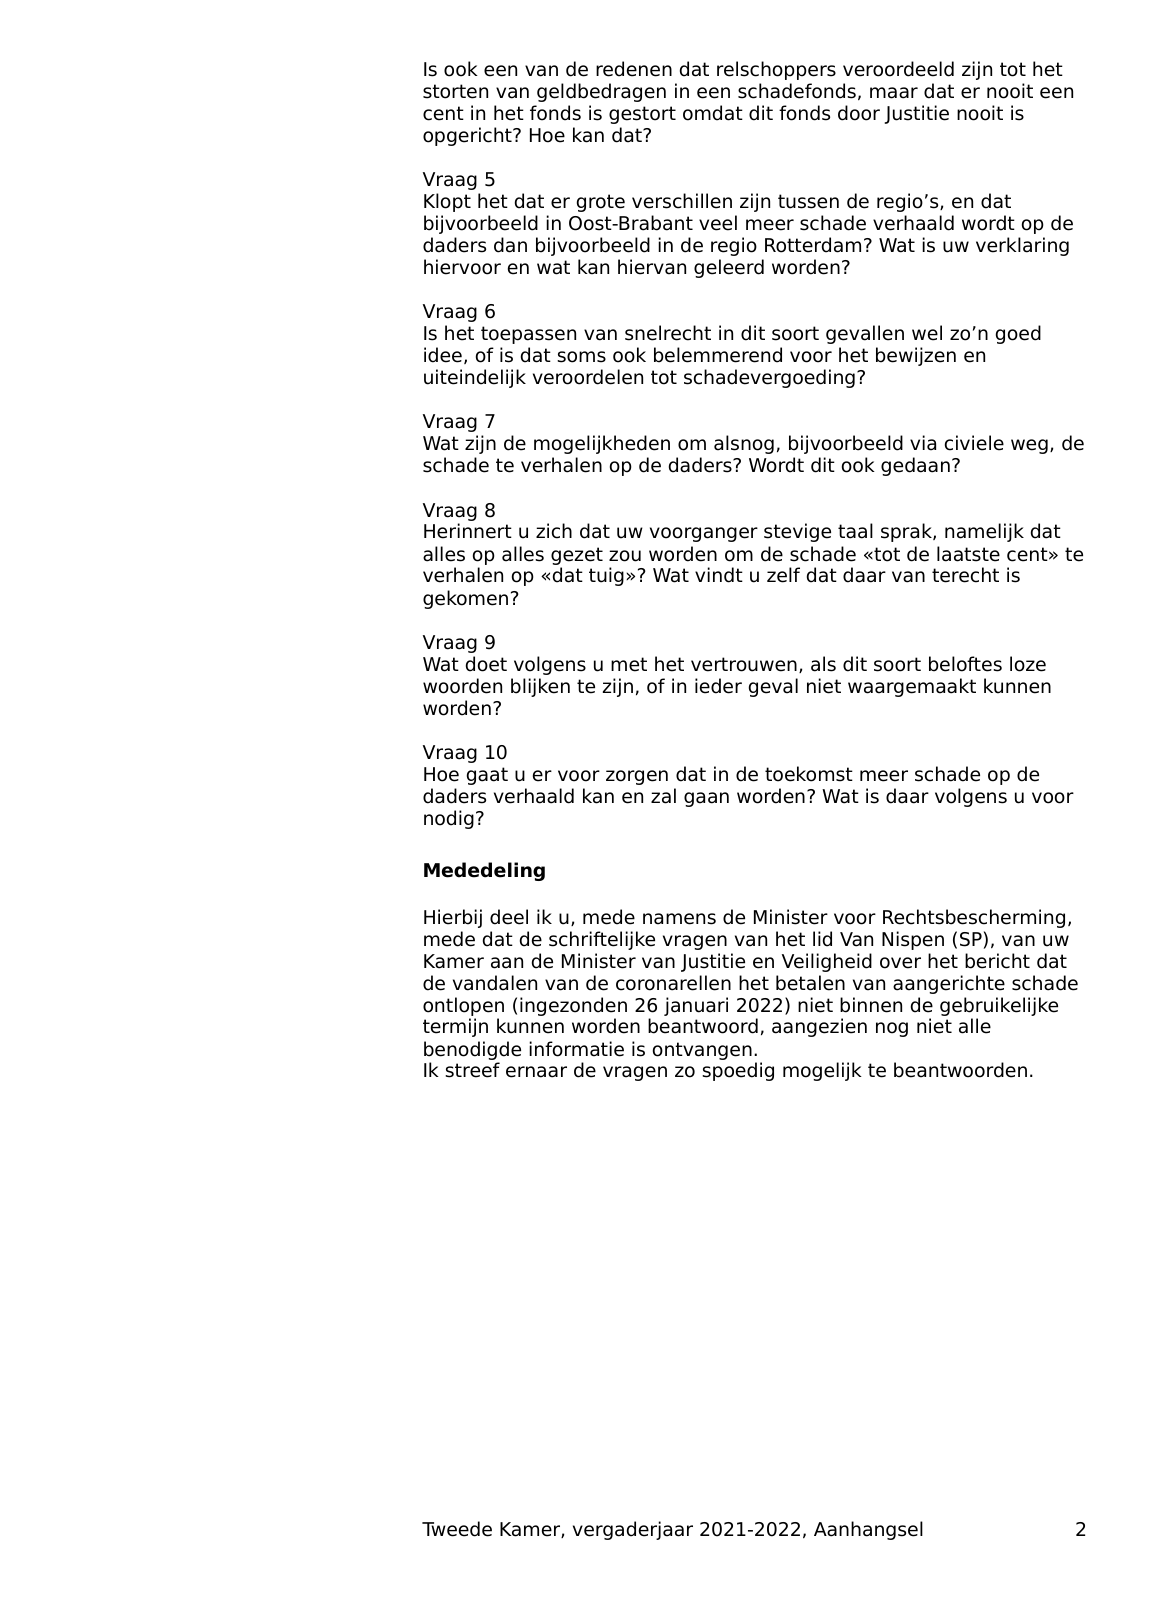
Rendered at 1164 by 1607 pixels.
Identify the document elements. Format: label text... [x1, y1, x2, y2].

text Is het toepassen van snelrecht in dit soort gevallen wel zo’n goed idee, of is dat soms ook belemmerend voor het bewijzen en uiteindelijk veroordelen tot schadevergoeding? [422, 323, 1087, 389]
text Hoe gaat u er voor zorgen dat in de toekomst meer schade op de daders verhaald kan en zal gaan worden? Wat is daar volgens u voor nodig? [422, 764, 1087, 829]
text Wat doet volgens u met het vertrouwen, als dit soort beloftes loze woorden blijken te zijn, of in ieder geval niet waargemaakt kunnen worden? [422, 653, 1087, 719]
text Vraag 8 [422, 499, 1087, 521]
text Vraag 9 [422, 632, 1087, 653]
text Vraag 10 [422, 742, 1087, 764]
text Vraag 6 [422, 301, 1087, 323]
text Hierbij deel ik u, mede namens de Minister voor Rechtsbescherming, mede dat de schriftelijke vragen van het lid Van Nispen (SP), van uw Kamer aan de Minister van Justitie en Veiligheid over het bericht dat de vandalen van de coronarellen het betalen van aangerichte schade ontlopen (ingezonden 26 januari 2022) niet binnen de gebruikelijke termijn kunnen worden beantwoord, aangezien nog niet alle benodigde informatie is ontvangen. [422, 907, 1087, 1060]
text Wat zijn de mogelijkheden om alsnog, bijvoorbeeld via civiele weg, de schade te verhalen op de daders? Wordt dit ook gedaan? [422, 433, 1087, 477]
text Ik streef ernaar de vragen zo spoedig mogelijk te beantwoorden. [422, 1060, 1087, 1082]
subtitle Mededeling [422, 859, 1087, 882]
text Vraag 5 [422, 169, 1087, 191]
text Vraag 7 [422, 411, 1087, 433]
text Klopt het dat er grote verschillen zijn tussen de regio’s, en dat bijvoorbeeld in Oost-Brabant veel meer schade verhaald wordt op de daders dan bijvoorbeeld in de regio Rotterdam? Wat is uw verklaring hiervoor en wat kan hiervan geleerd worden? [422, 191, 1087, 279]
text Is ook een van de redenen dat relschoppers veroordeeld zijn tot het storten van geldbedragen in een schadefonds, maar dat er nooit een cent in het fonds is gestort omdat dit fonds door Justitie nooit is opgericht? Hoe kan dat? [422, 59, 1087, 147]
text Herinnert u zich dat uw voorganger stevige taal sprak, namelijk dat alles op alles gezet zou worden om de schade «tot de laatste cent» te verhalen op «dat tuig»? Wat vindt u zelf dat daar van terecht is gekomen? [422, 521, 1087, 609]
